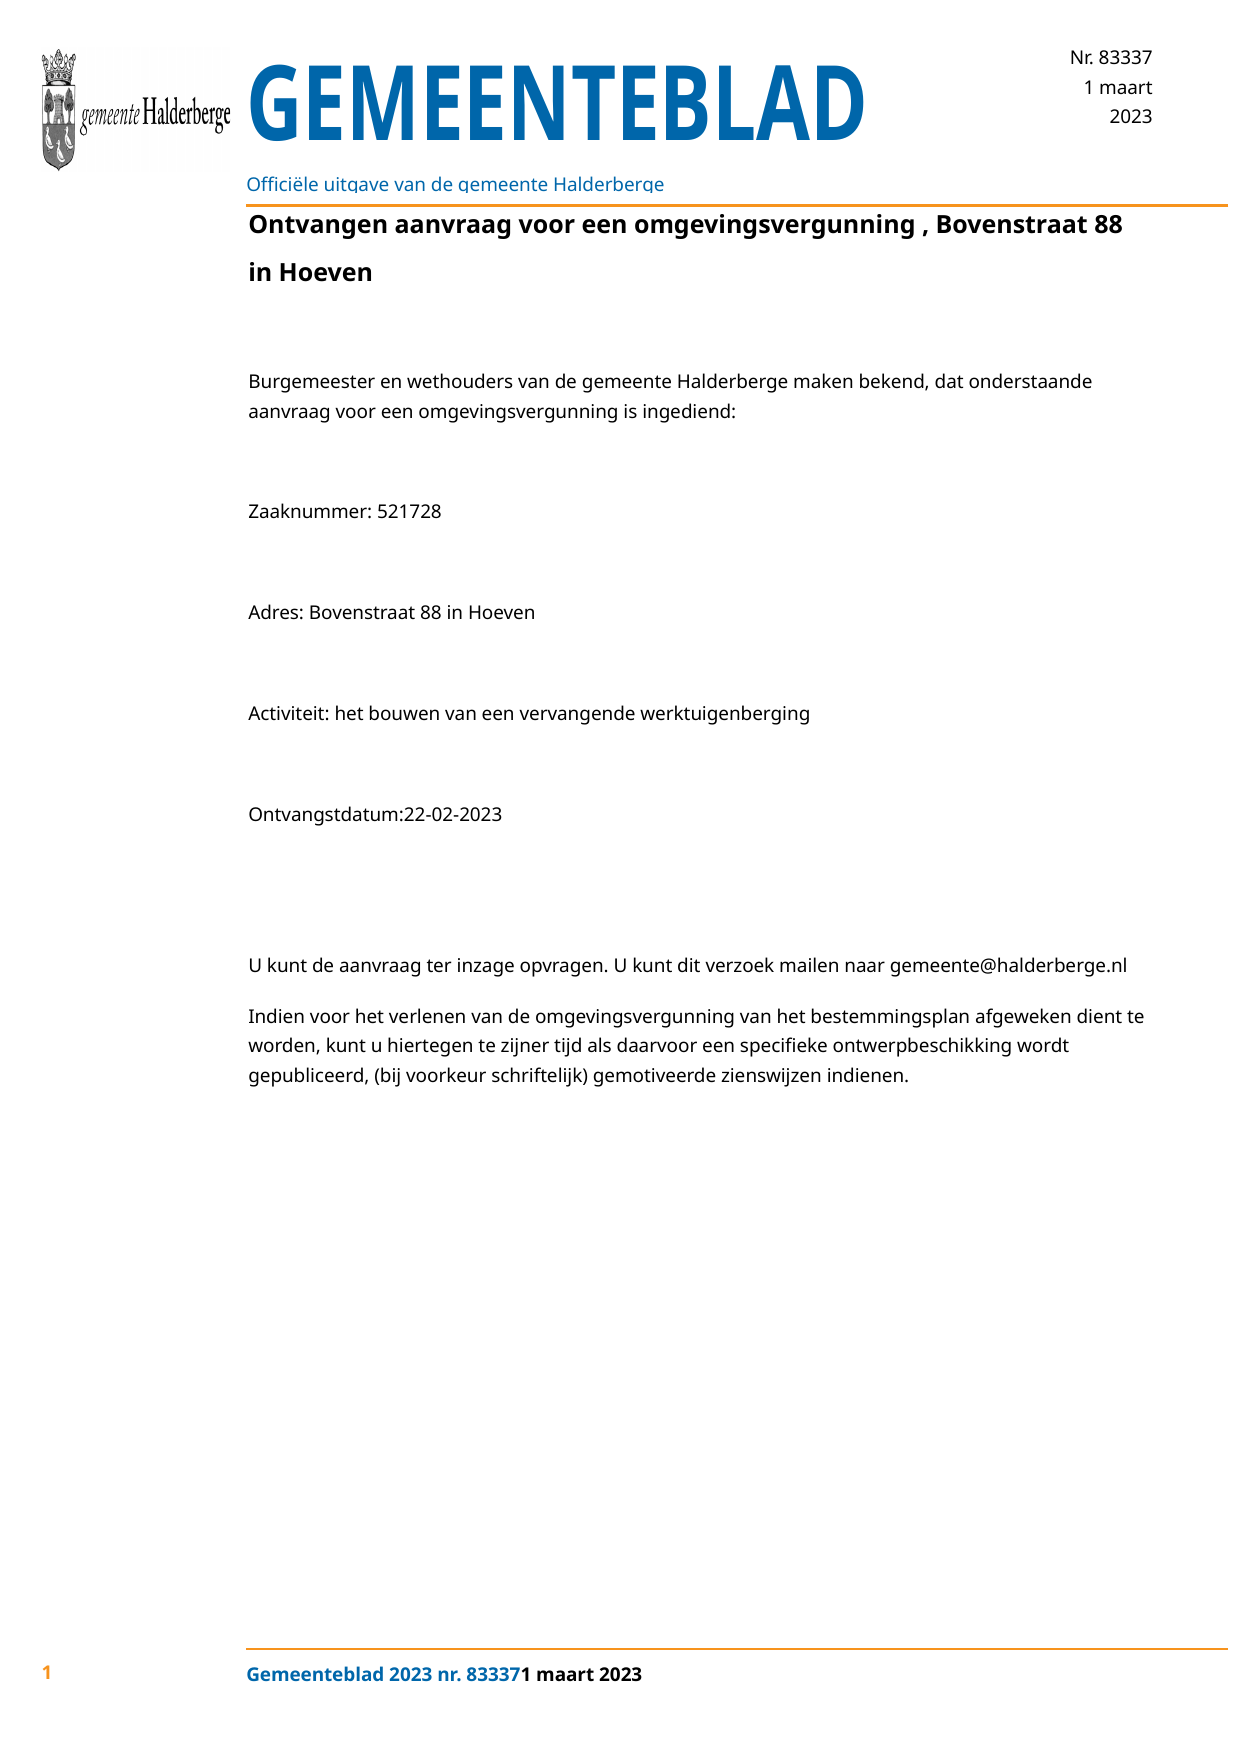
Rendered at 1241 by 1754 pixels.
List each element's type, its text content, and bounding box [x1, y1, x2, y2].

text Ontvangstdatum:22-02-2023 [248, 801, 1152, 827]
text Adres: Bovenstraat 88 in Hoeven [248, 599, 1152, 625]
text U kunt de aanvraag ter inzage opvragen. U kunt dit verzoek mailen naar gemeente@halderberge.nl [248, 952, 1152, 978]
text Zaaknummer: 521728 [248, 499, 1152, 524]
text Burgemeester en wethouders van de gemeente Halderberge maken bekend, dat onderstaande aanvraag voor een omgevingsvergunning is ingediend: [248, 368, 1152, 424]
text Ontvangen aanvraag voor een omgevingsvergunning , Bovenstraat 88 in Hoeven [248, 207, 1152, 288]
text Indien voor het verlenen van de omgevingsvergunning van het bestemmingsplan afgeweken dient te worden, kunt u hiertegen te zijner tijd als daarvoor een specifieke ontwerpbeschikking wordt gepubliceerd, (bij voorkeur schriftelijk) gemotiveerde zienswijzen indienen. [248, 1003, 1152, 1088]
text Activiteit: het bouwen van een vervangende werktuigenberging [248, 700, 1152, 726]
picture [41, 47, 231, 172]
